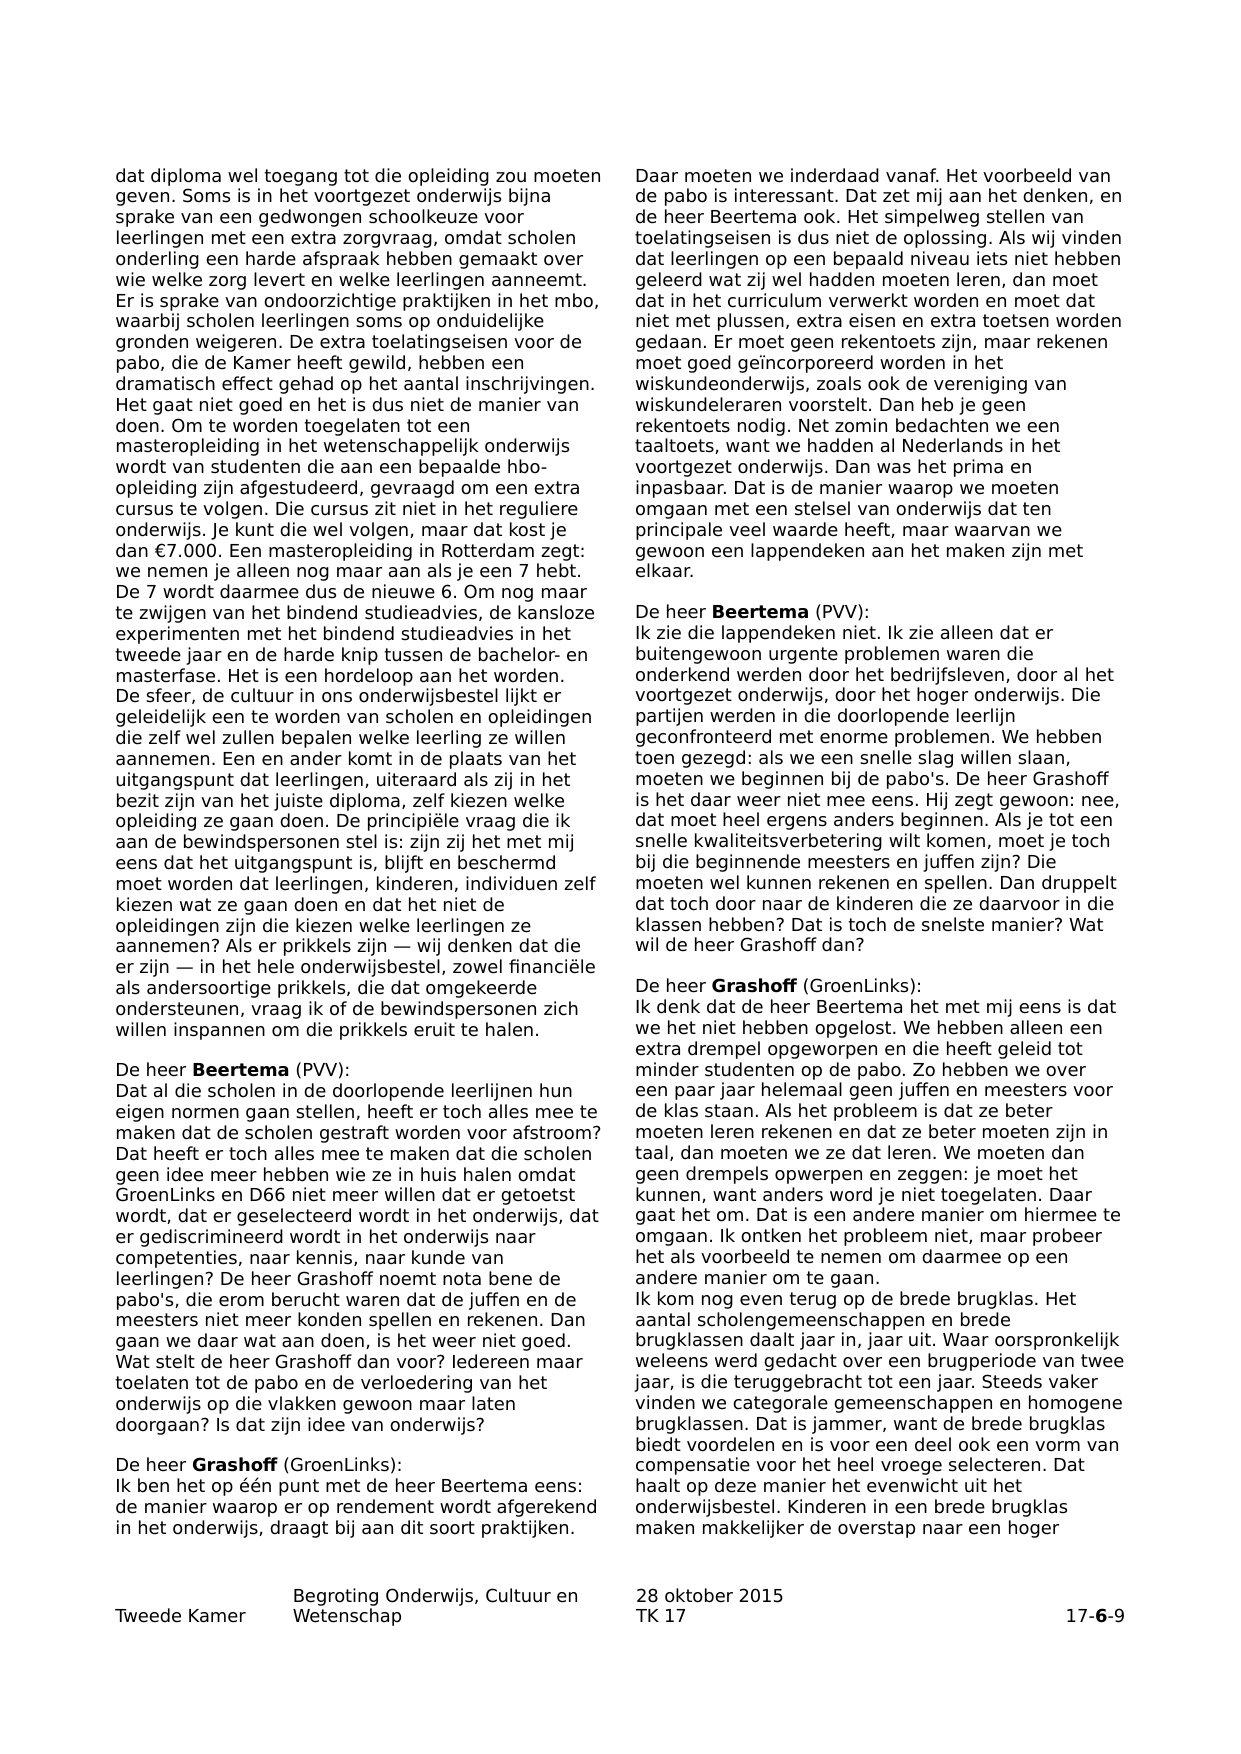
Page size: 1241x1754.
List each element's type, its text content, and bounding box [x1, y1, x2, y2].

text De heer Grashoff (GroenLinks): [115, 1455, 605, 1476]
text Daar moeten we inderdaad vanaf. Het voorbeeld van de pabo is interessant. Dat zet mij aan het denken, en de heer Beertema ook. Het simpelweg stellen van toelatingseisen is dus niet de oplossing. Als wij vinden dat leerlingen op een bepaald niveau iets niet hebben geleerd wat zij wel hadden moeten leren, dan moet dat in het curriculum verwerkt worden en moet dat niet met plussen, extra eisen en extra toetsen worden gedaan. Er moet geen rekentoets zijn, maar rekenen moet goed geïncorporeerd worden in het wiskundeonderwijs, zoals ook de vereniging van wiskundeleraren voorstelt. Dan heb je geen rekentoets nodig. Net zomin bedachten we een taaltoets, want we hadden al Nederlands in het voortgezet onderwijs. Dan was het prima en inpasbaar. Dat is de manier waarop we moeten omgaan met een stelsel van onderwijs dat ten principale veel waarde heeft, maar waarvan we gewoon een lappendeken aan het maken zijn met elkaar. [635, 165, 1125, 582]
text dat diploma wel toegang tot die opleiding zou moeten geven. Soms is in het voortgezet onderwijs bijna sprake van een gedwongen schoolkeuze voor leerlingen met een extra zorgvraag, omdat scholen onderling een harde afspraak hebben gemaakt over wie welke zorg levert en welke leerlingen aanneemt. Er is sprake van ondoorzichtige praktijken in het mbo, waarbij scholen leerlingen soms op onduidelijke gronden weigeren. De extra toelatingseisen voor de pabo, die de Kamer heeft gewild, hebben een dramatisch effect gehad op het aantal inschrijvingen. Het gaat niet goed en het is dus niet de manier van doen. Om te worden toegelaten tot een masteropleiding in het wetenschappelijk onderwijs wordt van studenten die aan een bepaalde hbo-opleiding zijn afgestudeerd, gevraagd om een extra cursus te volgen. Die cursus zit niet in het reguliere onderwijs. Je kunt die wel volgen, maar dat kost je dan €7.000. Een masteropleiding in Rotterdam zegt: we nemen je alleen nog maar aan als je een 7 hebt. De 7 wordt daarmee dus de nieuwe 6. Om nog maar te zwijgen van het bindend studieadvies, de kansloze experimenten met het bindend studieadvies in het tweede jaar en de harde knip tussen de bachelor- en masterfase. Het is een hordeloop aan het worden. [115, 165, 605, 686]
text Ik denk dat de heer Beertema het met mij eens is dat we het niet hebben opgelost. We hebben alleen een extra drempel opgeworpen en die heeft geleid tot minder studenten op de pabo. Zo hebben we over een paar jaar helemaal geen juffen en meesters voor de klas staan. Als het probleem is dat ze beter moeten leren rekenen en dat ze beter moeten zijn in taal, dan moeten we ze dat leren. We moeten dan geen drempels opwerpen en zeggen: je moet het kunnen, want anders word je niet toegelaten. Daar gaat het om. Dat is een andere manier om hiermee te omgaan. Ik ontken het probleem niet, maar probeer het als voorbeeld te nemen om daarmee op een andere manier om te gaan. [635, 997, 1125, 1288]
text De heer Beertema (PVV): [635, 602, 1125, 623]
text Dat al die scholen in de doorlopende leerlijnen hun eigen normen gaan stellen, heeft er toch alles mee te maken dat de scholen gestraft worden voor afstroom? Dat heeft er toch alles mee te maken dat die scholen geen idee meer hebben wie ze in huis halen omdat GroenLinks en D66 niet meer willen dat er getoetst wordt, dat er geselecteerd wordt in het onderwijs, dat er gediscrimineerd wordt in het onderwijs naar competenties, naar kennis, naar kunde van leerlingen? De heer Grashoff noemt nota bene de pabo's, die erom berucht waren dat de juffen en de meesters niet meer konden spellen en rekenen. Dan gaan we daar wat aan doen, is het weer niet goed. Wat stelt de heer Grashoff dan voor? Iedereen maar toelaten tot de pabo en de verloedering van het onderwijs op die vlakken gewoon maar laten doorgaan? Is dat zijn idee van onderwijs? [115, 1081, 605, 1435]
text Ik kom nog even terug op de brede brugklas. Het aantal scholengemeenschappen en brede brugklassen daalt jaar in, jaar uit. Waar oorspronkelijk weleens werd gedacht over een brugperiode van twee jaar, is die teruggebracht tot een jaar. Steeds vaker vinden we categorale gemeenschappen en homogene brugklassen. Dat is jammer, want de brede brugklas biedt voordelen en is voor een deel ook een vorm van compensatie voor het heel vroege selecteren. Dat haalt op deze manier het evenwicht uit het onderwijsbestel. Kinderen in een brede brugklas maken makkelijker de overstap naar een hoger [635, 1288, 1125, 1538]
text Ik zie die lappendeken niet. Ik zie alleen dat er buitengewoon urgente problemen waren die onderkend werden door het bedrijfsleven, door al het voortgezet onderwijs, door het hoger onderwijs. Die partijen werden in die doorlopende leerlijn geconfronteerd met enorme problemen. We hebben toen gezegd: als we een snelle slag willen slaan, moeten we beginnen bij de pabo's. De heer Grashoff is het daar weer niet mee eens. Hij zegt gewoon: nee, dat moet heel ergens anders beginnen. Als je tot een snelle kwaliteitsverbetering wilt komen, moet je toch bij die beginnende meesters en juffen zijn? Die moeten wel kunnen rekenen en spellen. Dan druppelt dat toch door naar de kinderen die ze daarvoor in die klassen hebben? Dat is toch de snelste manier? Wat wil de heer Grashoff dan? [635, 623, 1125, 956]
text Ik ben het op één punt met de heer Beertema eens: de manier waarop er op rendement wordt afgerekend in het onderwijs, draagt bij aan dit soort praktijken. [115, 1476, 605, 1538]
text De heer Beertema (PVV): [115, 1060, 605, 1081]
text De sfeer, de cultuur in ons onderwijsbestel lijkt er geleidelijk een te worden van scholen en opleidingen die zelf wel zullen bepalen welke leerling ze willen aannemen. Een en ander komt in de plaats van het uitgangspunt dat leerlingen, uiteraard als zij in het bezit zijn van het juiste diploma, zelf kiezen welke opleiding ze gaan doen. De principiële vraag die ik aan de bewindspersonen stel is: zijn zij het met mij eens dat het uitgangspunt is, blijft en beschermd moet worden dat leerlingen, kinderen, individuen zelf kiezen wat ze gaan doen en dat het niet de opleidingen zijn die kiezen welke leerlingen ze aannemen? Als er prikkels zijn — wij denken dat die er zijn — in het hele onderwijsbestel, zowel financiële als andersoortige prikkels, die dat omgekeerde ondersteunen, vraag ik of de bewindspersonen zich willen inspannen om die prikkels eruit te halen. [115, 686, 605, 1040]
text De heer Grashoff (GroenLinks): [635, 976, 1125, 997]
